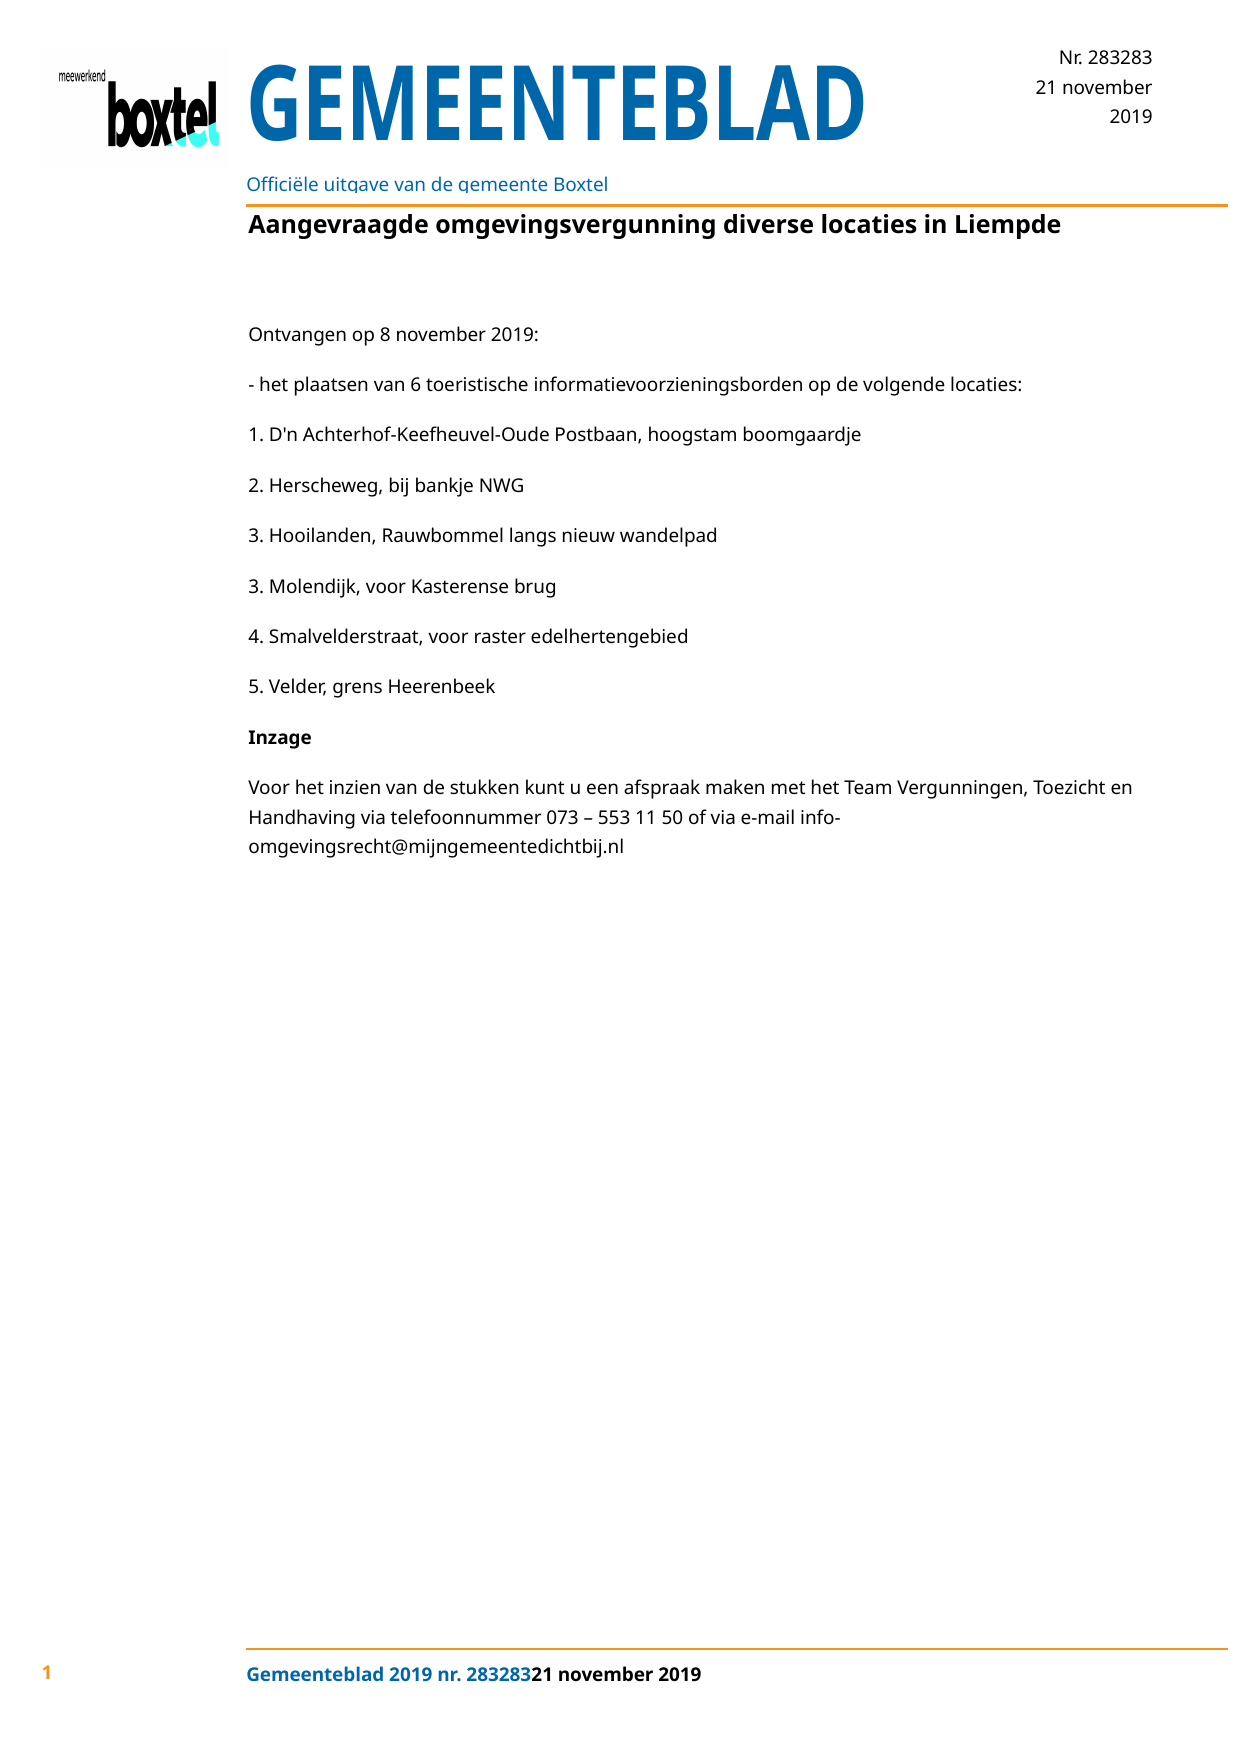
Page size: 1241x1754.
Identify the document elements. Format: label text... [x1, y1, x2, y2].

text Voor het inzien van de stukken kunt u een afspraak maken met het Team Vergunningen, Toezicht en Handhaving via telefoonnummer 073 – 553 11 50 of via e-mail info-omgevingsrecht@mijngemeentedichtbij.nl [248, 774, 1152, 859]
text 3. Hooilanden, Rauwbommel langs nieuw wandelpad [248, 522, 1152, 548]
text 4. Smalvelderstraat, voor raster edelhertengebied [248, 623, 1152, 649]
text 5. Velder, grens Heerenbeek [248, 674, 1152, 699]
text 2. Herscheweg, bij bankje NWG [248, 472, 1152, 498]
text Ontvangen op 8 november 2019: [248, 321, 1152, 346]
text 3. Molendijk, voor Kasterense brug [248, 573, 1152, 598]
text 1. D'n Achterhof-Keefheuvel-Oude Postbaan, hoogstam boomgaardje [248, 422, 1152, 447]
text - het plaatsen van 6 toeristische informatievoorzieningsborden op de volgende locaties: [248, 371, 1152, 397]
text Inzage [248, 724, 1152, 750]
text Aangevraagde omgevingsvergunning diverse locaties in Liempde [248, 207, 1152, 241]
picture [41, 47, 231, 172]
